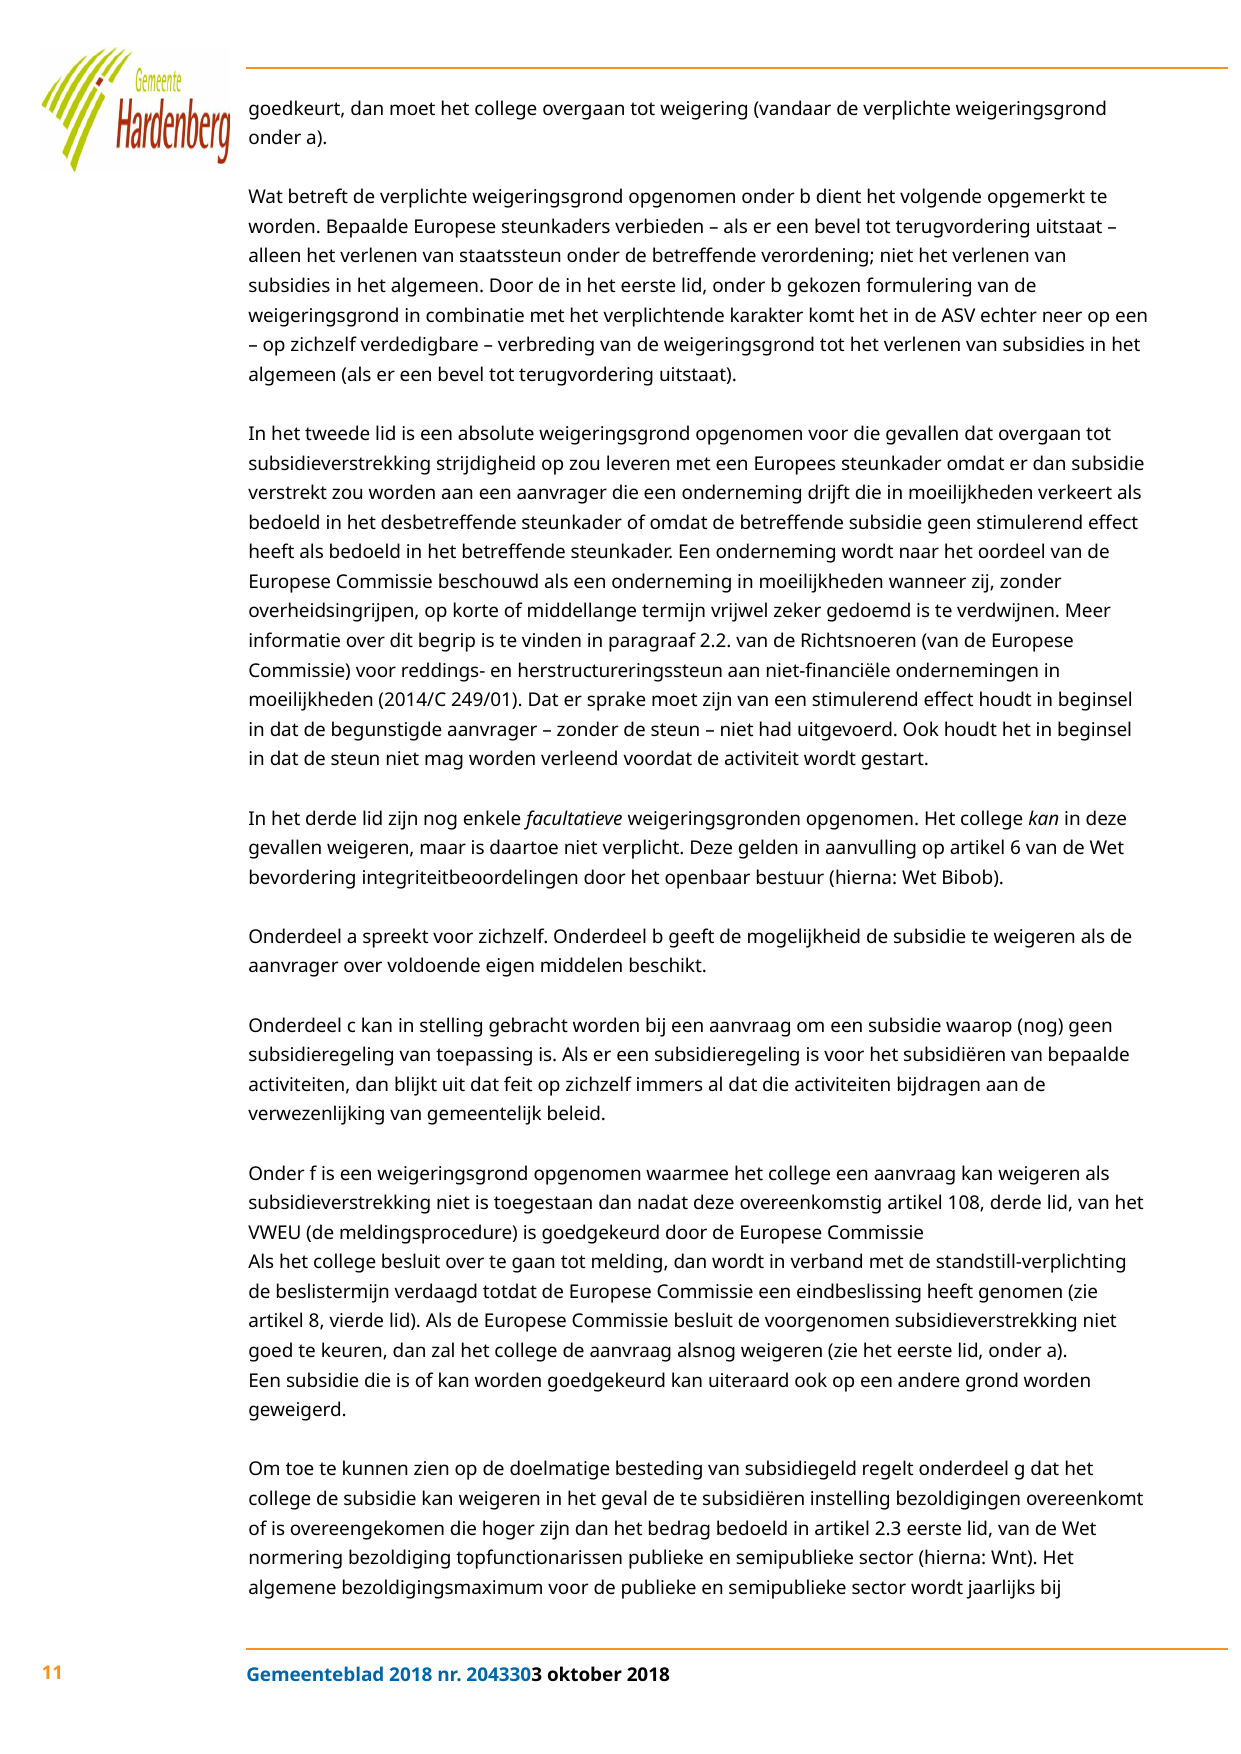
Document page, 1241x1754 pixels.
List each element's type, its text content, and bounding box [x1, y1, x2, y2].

text Wat betreft de verplichte weigeringsgrond opgenomen onder b dient het volgende opgemerkt te worden. Bepaalde Europese steunkaders verbieden – als er een bevel tot terugvordering uitstaat – alleen het verlenen van staatssteun onder de betreffende verordening; niet het verlenen van subsidies in het algemeen. Door de in het eerste lid, onder b gekozen formulering van de weigeringsgrond in combinatie met het verplichtende karakter komt het in de ASV echter neer op een – op zichzelf verdedigbare – verbreding van de weigeringsgrond tot het verlenen van subsidies in het algemeen (als er een bevel tot terugvordering uitstaat). [248, 183, 1152, 387]
text Om toe te kunnen zien op de doelmatige besteding van subsidiegeld regelt onderdeel g dat het college de subsidie kan weigeren in het geval de te subsidiëren instelling bezoldigingen overeenkomt of is overeengekomen die hoger zijn dan het bedrag bedoeld in artikel 2.3 eerste lid, van de Wet normering bezoldiging topfunctionarissen publieke en semipublieke sector (hierna: Wnt). Het algemene bezoldigingsmaximum voor de publieke en semipublieke sector wordt jaarlijks bij [248, 1456, 1152, 1600]
text In het tweede lid is een absolute weigeringsgrond opgenomen voor die gevallen dat overgaan tot subsidieverstrekking strijdigheid op zou leveren met een Europees steunkader omdat er dan subsidie verstrekt zou worden aan een aanvrager die een onderneming drijft die in moeilijkheden verkeert als bedoeld in het desbetreffende steunkader of omdat de betreffende subsidie geen stimulerend effect heeft als bedoeld in het betreffende steunkader. Een onderneming wordt naar het oordeel van de Europese Commissie beschouwd als een onderneming in moeilijkheden wanneer zij, zonder overheidsingrijpen, op korte of middellange termijn vrijwel zeker gedoemd is te verdwijnen. Meer informatie over dit begrip is te vinden in paragraaf 2.2. van de Richtsnoeren (van de Europese Commissie) voor reddings- en herstructureringssteun aan niet-financiële ondernemingen in moeilijkheden (2014/C 249/01). Dat er sprake moet zijn van een stimulerend effect houdt in beginsel in dat de begunstigde aanvrager – zonder de steun – niet had uitgevoerd. Ook houdt het in beginsel in dat de steun niet mag worden verleend voordat de activiteit wordt gestart. [248, 420, 1152, 771]
text goedkeurt, dan moet het college overgaan tot weigering (vandaar de verplichte weigeringsgrond onder a). [248, 95, 1152, 150]
text In het derde lid zijn nog enkele facultatieve weigeringsgronden opgenomen. Het college kan in deze gevallen weigeren, maar is daartoe niet verplicht. Deze gelden in aanvulling op artikel 6 van de Wet bevordering integriteitbeoordelingen door het openbaar bestuur (hierna: Wet Bibob). [248, 805, 1152, 890]
picture [41, 47, 231, 172]
text Onderdeel a spreekt voor zichzelf. Onderdeel b geeft de mogelijkheid de subsidie te weigeren als de aanvrager over voldoende eigen middelen beschikt. [248, 923, 1152, 978]
text Als het college besluit over te gaan tot melding, dan wordt in verband met de standstill-verplichting de beslistermijn verdaagd totdat de Europese Commissie een eindbeslissing heeft genomen (zie artikel 8, vierde lid). Als de Europese Commissie besluit de voorgenomen subsidieverstrekking niet goed te keuren, dan zal het college de aanvraag alsnog weigeren (zie het eerste lid, onder a). [248, 1248, 1152, 1363]
text Onderdeel c kan in stelling gebracht worden bij een aanvraag om een subsidie waarop (nog) geen subsidieregeling van toepassing is. Als er een subsidieregeling is voor het subsidiëren van bepaalde activiteiten, dan blijkt uit dat feit op zichzelf immers al dat die activiteiten bijdragen aan de verwezenlijking van gemeentelijk beleid. [248, 1012, 1152, 1126]
text Onder f is een weigeringsgrond opgenomen waarmee het college een aanvraag kan weigeren als subsidieverstrekking niet is toegestaan dan nadat deze overeenkomstig artikel 108, derde lid, van het VWEU (de meldingsprocedure) is goedgekeurd door de Europese Commissie [248, 1160, 1152, 1245]
text Een subsidie die is of kan worden goedgekeurd kan uiteraard ook op een andere grond worden geweigerd. [248, 1367, 1152, 1422]
